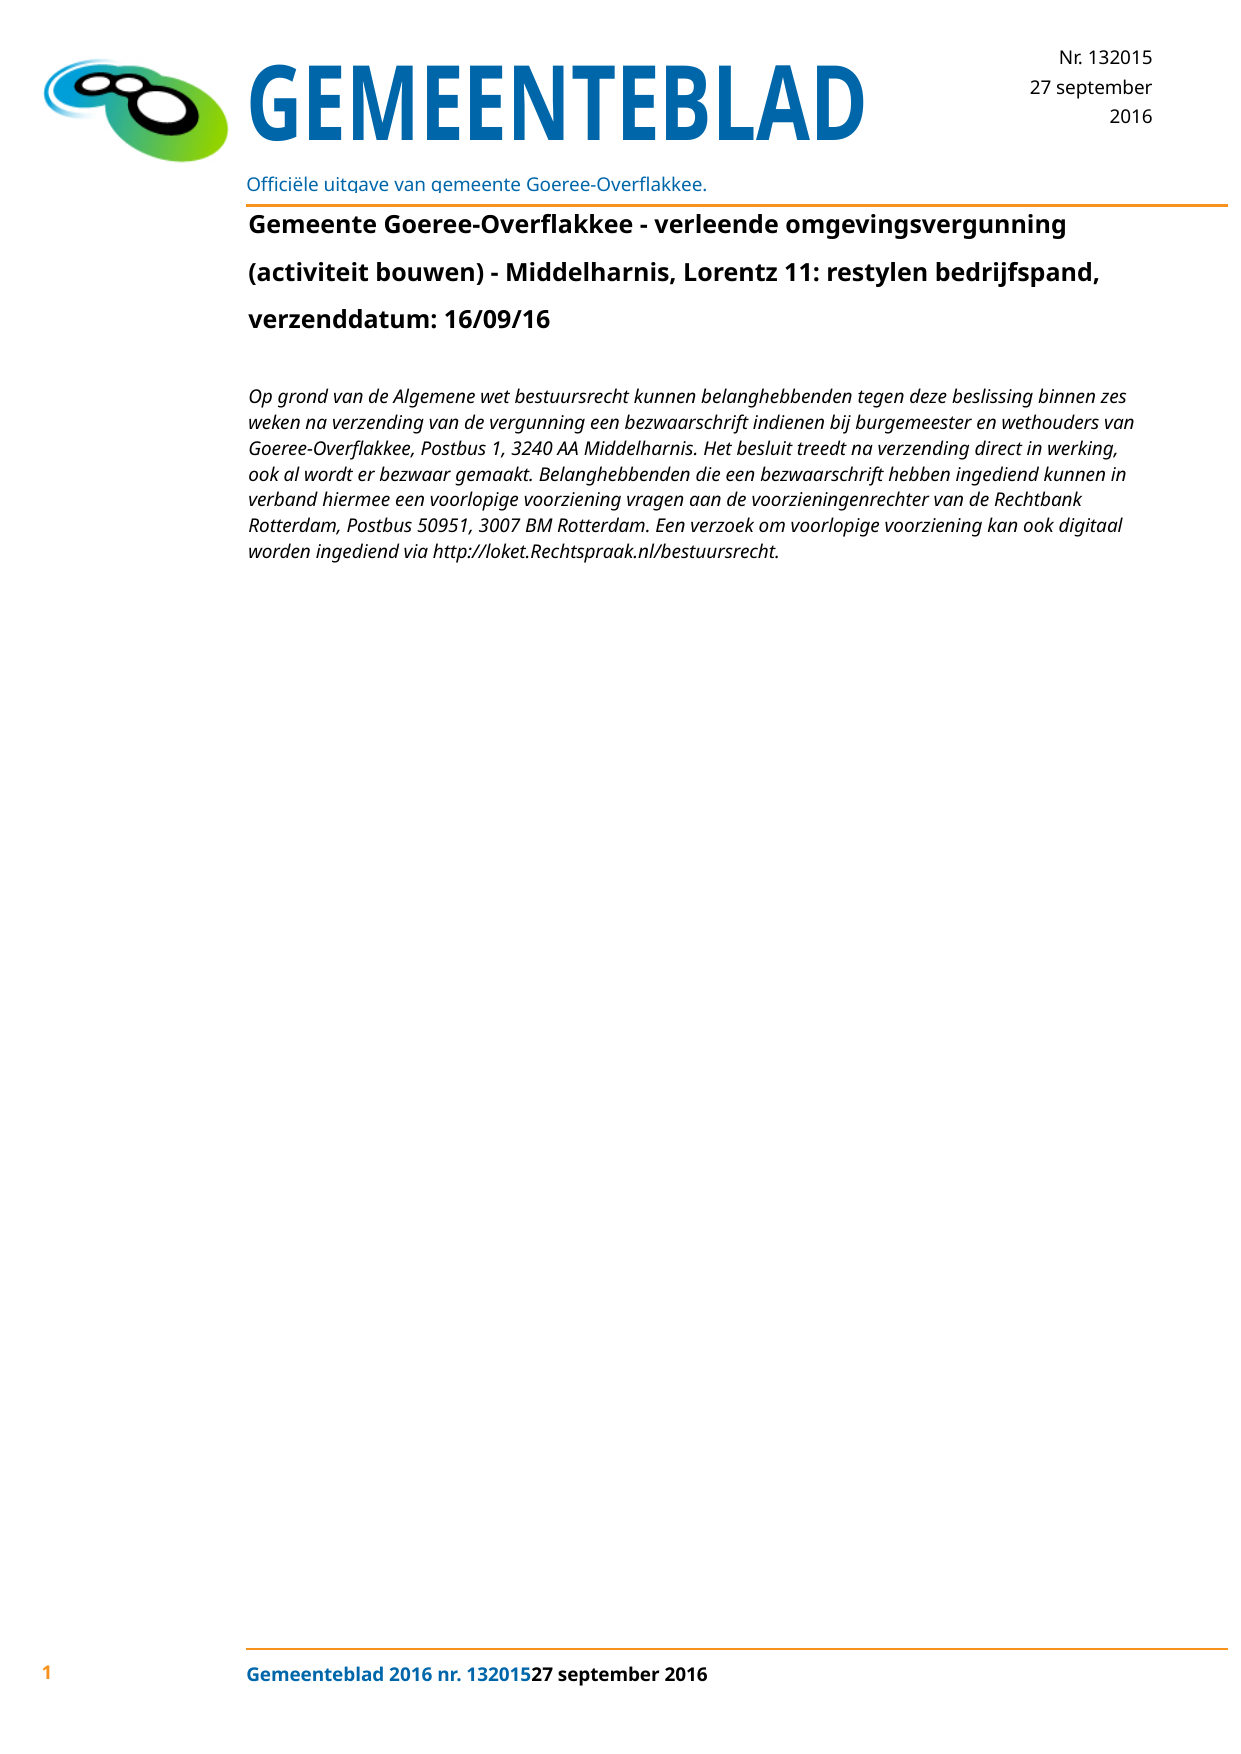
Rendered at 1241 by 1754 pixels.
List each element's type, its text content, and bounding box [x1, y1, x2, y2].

text Gemeente Goeree-Overflakkee - verleende omgevingsvergunning (activiteit bouwen) - Middelharnis, Lorentz 11: restylen bedrijfspand, verzenddatum: 16/09/16 [248, 207, 1152, 336]
picture [41, 47, 231, 172]
text Op grond van de Algemene wet bestuursrecht kunnen belanghebbenden tegen deze beslissing binnen zes weken na verzending van de vergunning een bezwaarschrift indienen bij burgemeester en wethouders van Goeree-Overflakkee, Postbus 1, 3240 AA Middelharnis. Het besluit treedt na verzending direct in werking, ook al wordt er bezwaar gemaakt. Belanghebbenden die een bezwaarschrift hebben ingediend kunnen in verband hiermee een voorlopige voorziening vragen aan de voorzieningenrechter van de Rechtbank Rotterdam, Postbus 50951, 3007 BM Rotterdam. Een verzoek om voorlopige voorziening kan ook digitaal worden ingediend via http://loket.Rechtspraak.nl/bestuursrecht. [248, 384, 1152, 564]
